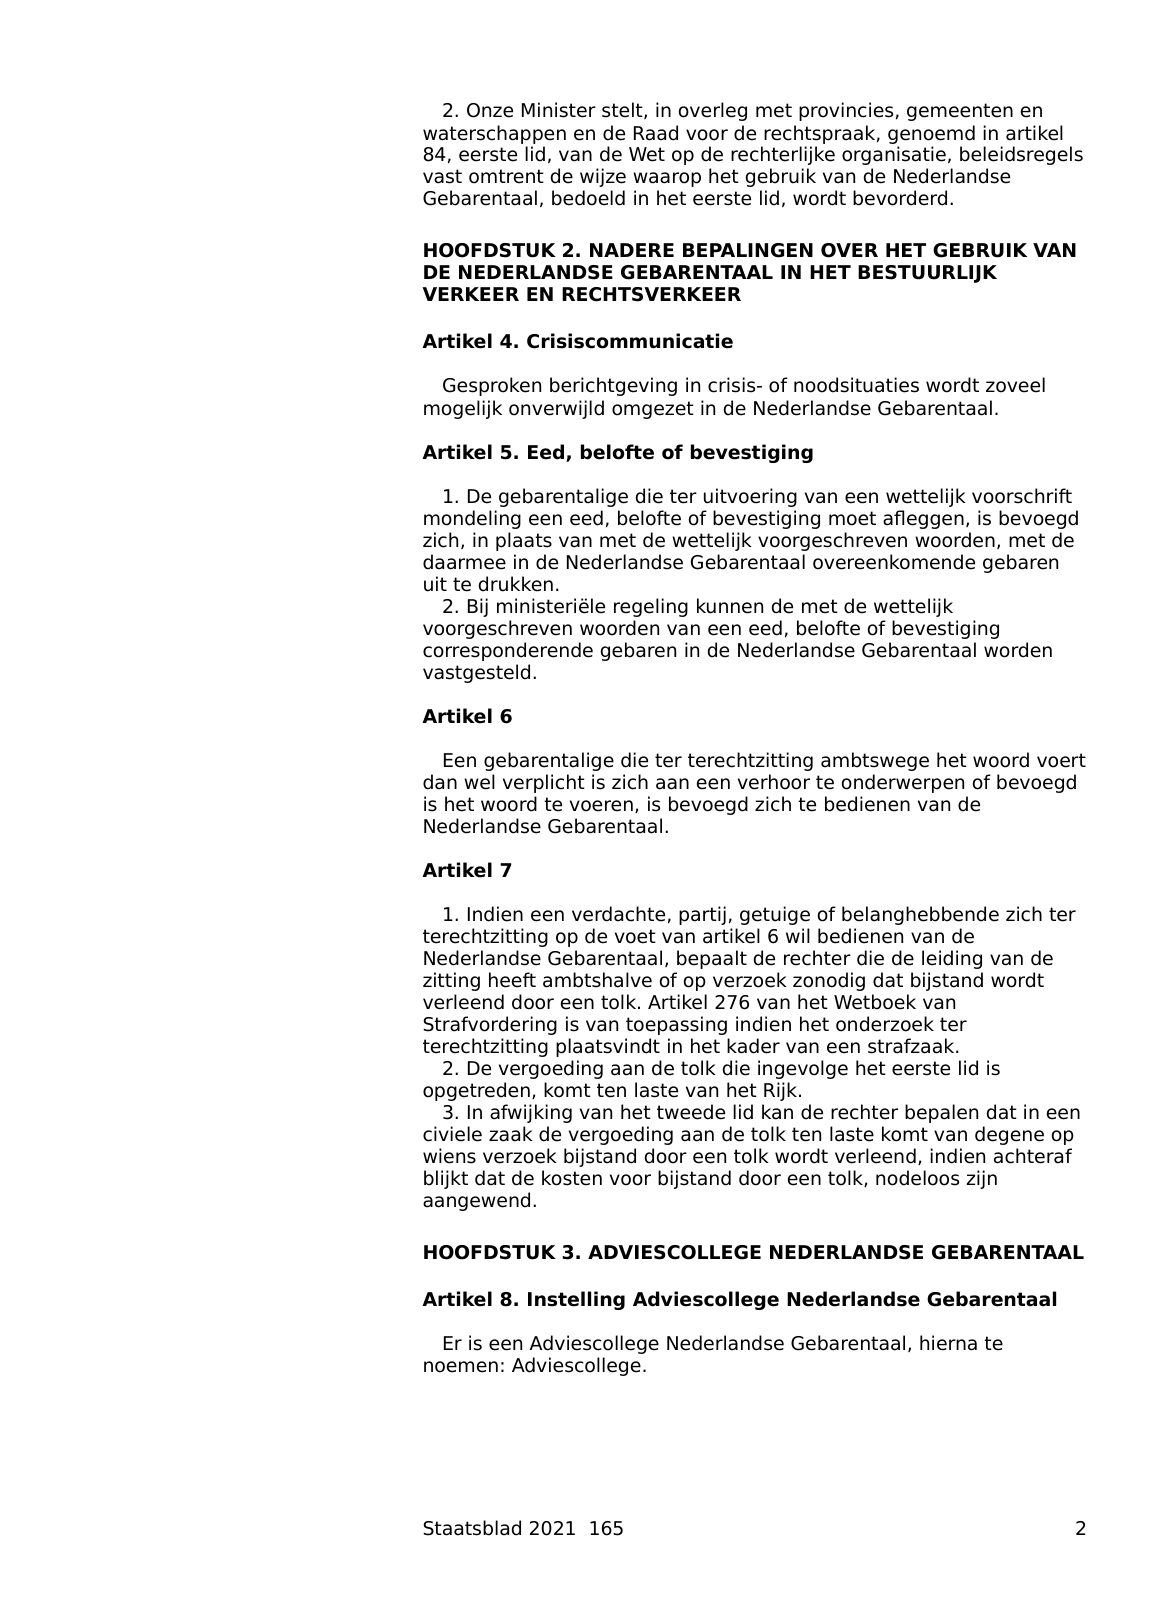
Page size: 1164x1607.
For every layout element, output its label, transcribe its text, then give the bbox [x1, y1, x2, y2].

text 1. De gebarentalige die ter uitvoering van een wettelijk voorschrift mondeling een eed, belofte of bevestiging moet afleggen, is bevoegd zich, in plaats van met de wettelijk voorgeschreven woorden, met de daarmee in de Nederlandse Gebarentaal overeenkomende gebaren uit te drukken. [422, 486, 1087, 596]
text Er is een Adviescollege Nederlandse Gebarentaal, hierna te noemen: Adviescollege. [422, 1333, 1087, 1377]
text Een gebarentalige die ter terechtzitting ambtswege het woord voert dan wel verplicht is zich aan een verhoor te onderwerpen of bevoegd is het woord te voeren, is bevoegd zich te bedienen van de Nederlandse Gebarentaal. [422, 750, 1087, 838]
subtitle HOOFDSTUK 2. NADERE BEPALINGEN OVER HET GEBRUIK VAN DE NEDERLANDSE GEBARENTAAL IN HET BESTUURLIJK VERKEER EN RECHTSVERKEER [422, 240, 1087, 306]
subtitle HOOFDSTUK 3. ADVIESCOLLEGE NEDERLANDSE GEBARENTAAL [422, 1242, 1087, 1264]
subtitle Artikel 4. Crisiscommunicatie [422, 331, 1087, 353]
subtitle Artikel 5. Eed, belofte of bevestiging [422, 442, 1087, 463]
text 2. De vergoeding aan de tolk die ingevolge het eerste lid is opgetreden, komt ten laste van het Rijk. [422, 1058, 1087, 1102]
text 2. Bij ministeriële regeling kunnen de met de wettelijk voorgeschreven woorden van een eed, belofte of bevestiging corresponderende gebaren in de Nederlandse Gebarentaal worden vastgesteld. [422, 596, 1087, 683]
text 2. Onze Minister stelt, in overleg met provincies, gemeenten en waterschappen en de Raad voor de rechtspraak, genoemd in artikel 84, eerste lid, van de Wet op de rechterlijke organisatie, beleidsregels vast omtrent de wijze waarop het gebruik van de Nederlandse Gebarentaal, bedoeld in het eerste lid, wordt bevorderd. [422, 100, 1087, 210]
text 1. Indien een verdachte, partij, getuige of belanghebbende zich ter terechtzitting op de voet van artikel 6 wil bedienen van de Nederlandse Gebarentaal, bepaalt de rechter die de leiding van de zitting heeft ambtshalve of op verzoek zonodig dat bijstand wordt verleend door een tolk. Artikel 276 van het Wetboek van Strafvordering is van toepassing indien het onderzoek ter terechtzitting plaatsvindt in het kader van een strafzaak. [422, 904, 1087, 1058]
subtitle Artikel 6 [422, 706, 1087, 728]
text Gesproken berichtgeving in crisis- of noodsituaties wordt zoveel mogelijk onverwijld omgezet in de Nederlandse Gebarentaal. [422, 375, 1087, 419]
text 3. In afwijking van het tweede lid kan de rechter bepalen dat in een civiele zaak de vergoeding aan de tolk ten laste komt van degene op wiens verzoek bijstand door een tolk wordt verleend, indien achteraf blijkt dat de kosten voor bijstand door een tolk, nodeloos zijn aangewend. [422, 1102, 1087, 1212]
subtitle Artikel 7 [422, 860, 1087, 882]
subtitle Artikel 8. Instelling Adviescollege Nederlandse Gebarentaal [422, 1289, 1087, 1311]
